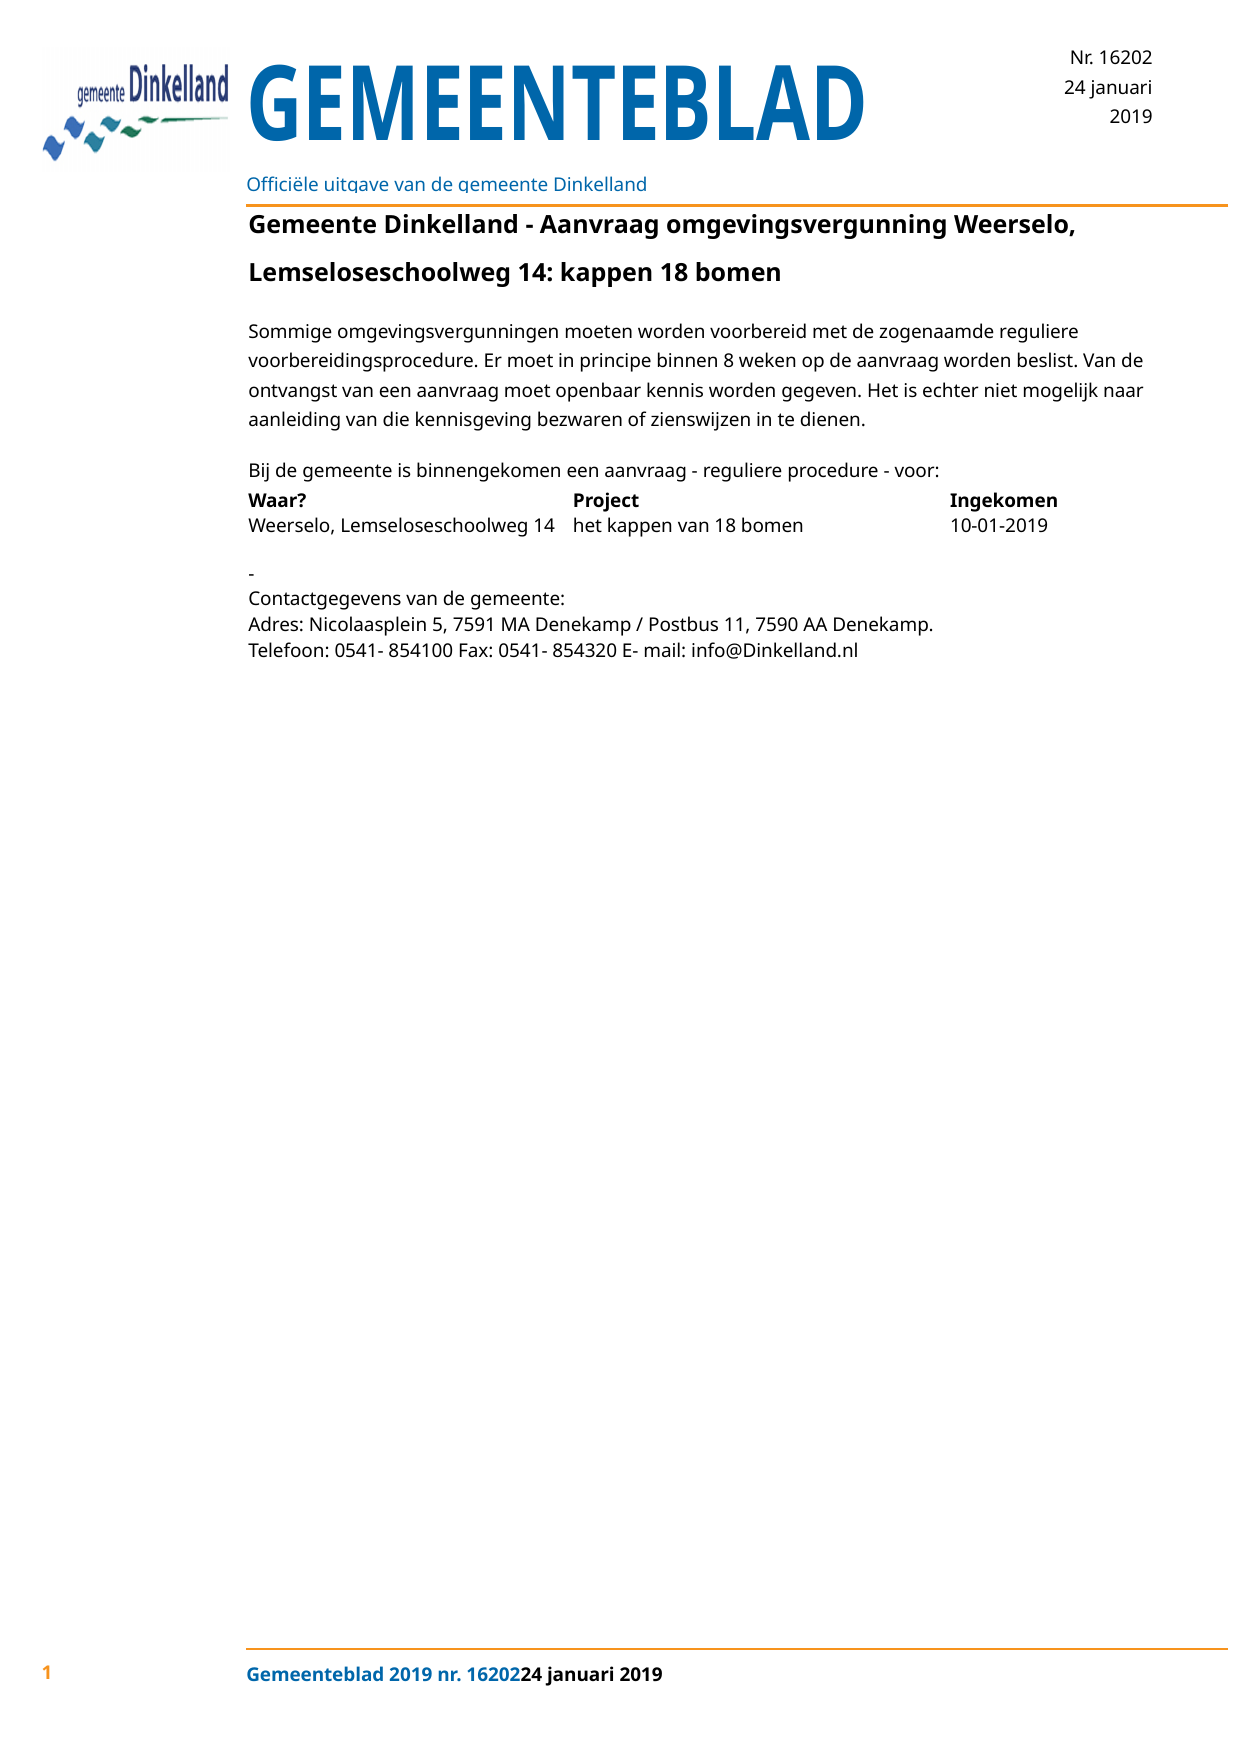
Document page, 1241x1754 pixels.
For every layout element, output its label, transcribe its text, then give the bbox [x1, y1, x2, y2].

text Sommige omgevingsvergunningen moeten worden voorbereid met de zogenaamde reguliere voorbereidingsprocedure. Er moet in principe binnen 8 weken op de aanvraag worden beslist. Van de ontvangst van een aanvraag moet openbaar kennis worden gegeven. Het is echter niet mogelijk naar aanleiding van die kennisgeving bezwaren of zienswijzen in te dienen. [248, 318, 1152, 432]
table_header Project [573, 487, 950, 512]
text Gemeente Dinkelland - Aanvraag omgevingsvergunning Weerselo, Lemseloseschoolweg 14: kappen 18 bomen [248, 207, 1152, 288]
text - [248, 560, 1152, 585]
table_header Ingekomen [950, 487, 1152, 512]
table_cell Weerselo, Lemseloseschoolweg 14 [248, 513, 573, 538]
table_cell 10-01-2019 [950, 513, 1152, 538]
text Telefoon: 0541- 854100 Fax: 0541- 854320 E- mail: info@Dinkelland.nl [248, 637, 1152, 663]
table_header Waar? [248, 487, 573, 512]
text Adres: Nicolaasplein 5, 7591 MA Denekamp / Postbus 11, 7590 AA Denekamp. [248, 611, 1152, 637]
picture [41, 47, 231, 172]
table_cell het kappen van 18 bomen [573, 513, 950, 538]
text Contactgegevens van de gemeente: [248, 585, 1152, 611]
text Bij de gemeente is binnengekomen een aanvraag - reguliere procedure - voor: [248, 457, 1152, 483]
